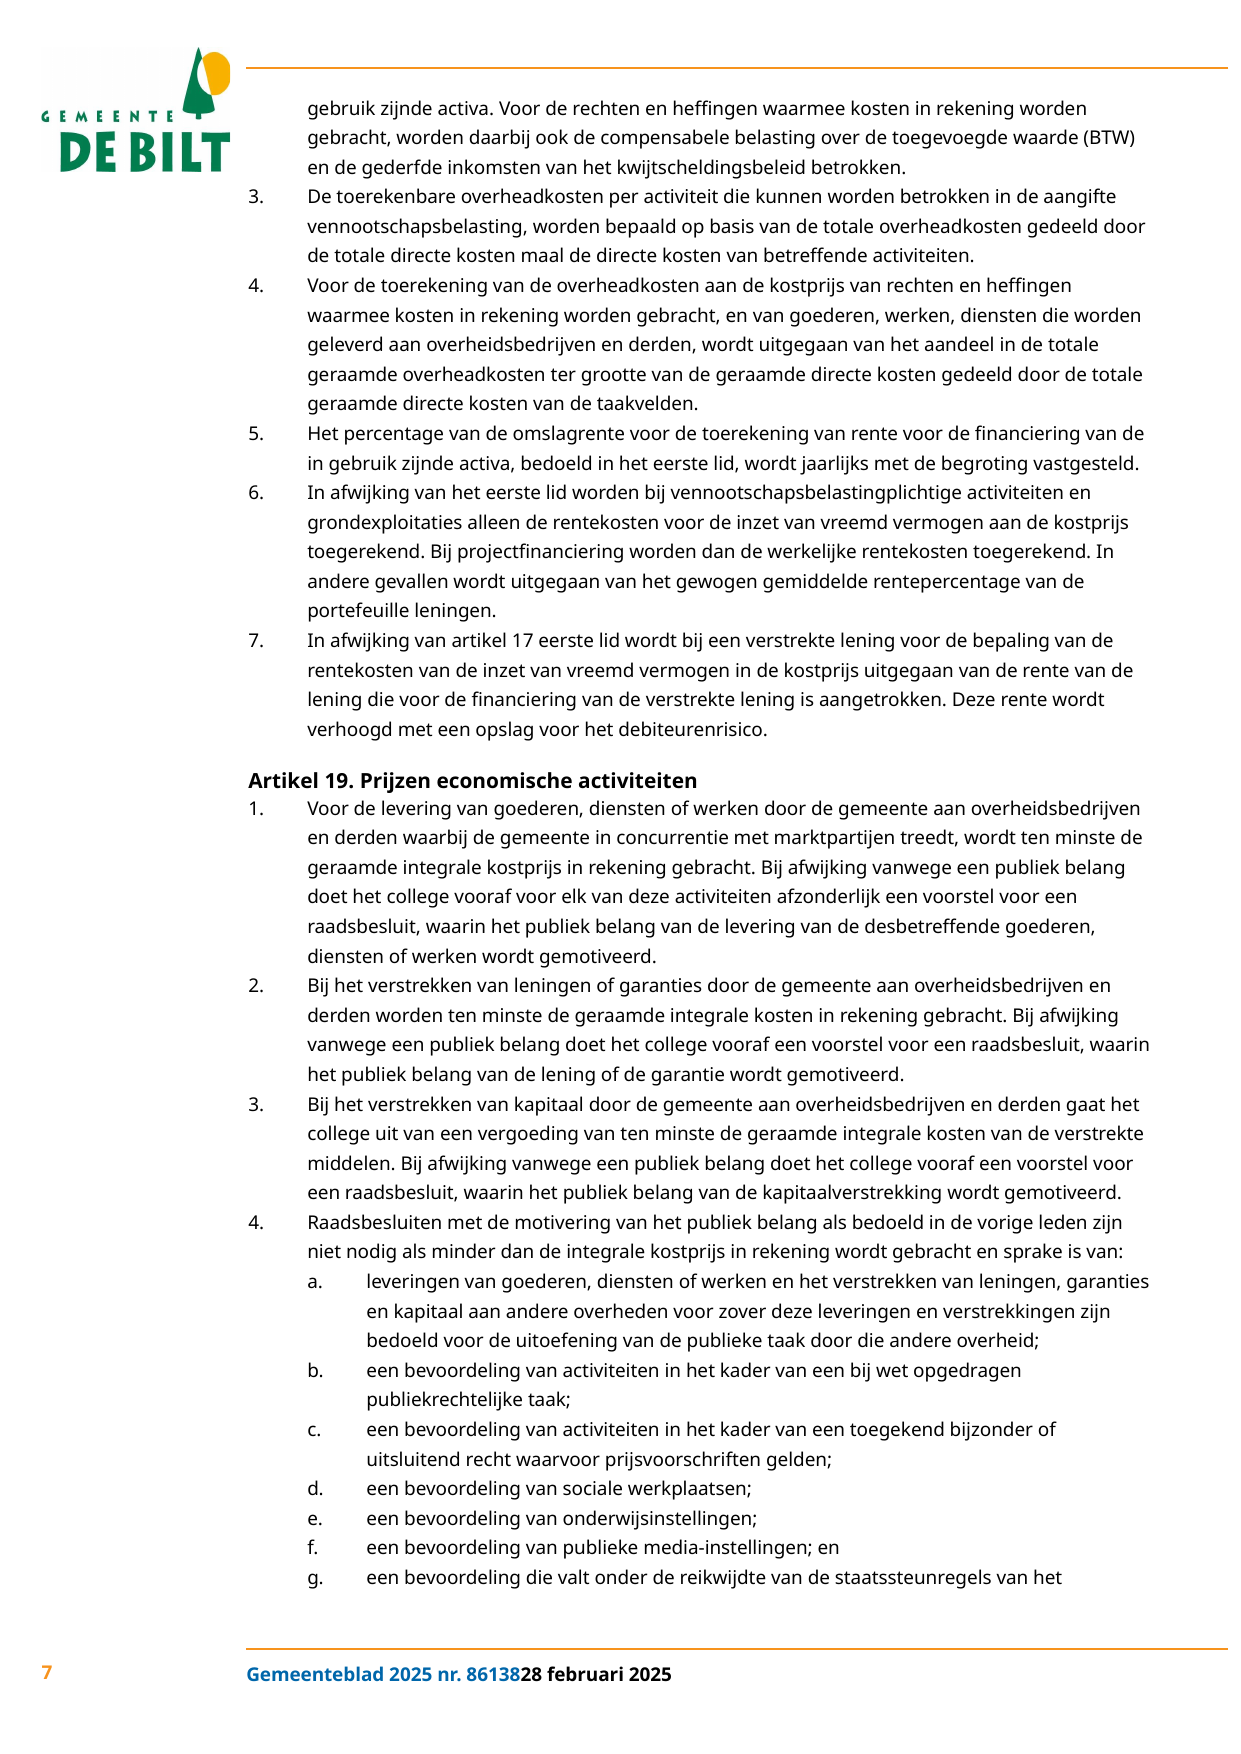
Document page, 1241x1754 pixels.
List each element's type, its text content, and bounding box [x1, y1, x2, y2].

list Voor de toerekening van de overheadkosten aan de kostprijs van rechten en heffingen waarmee kosten in rekening worden gebracht, en van goederen, werken, diensten die worden geleverd aan overheidsbedrijven en derden, wordt uitgegaan van het aandeel in de totale geraamde overheadkosten ter grootte van de geraamde directe kosten gedeeld door de totale geraamde directe kosten van de taakvelden. [248, 272, 1152, 416]
list In afwijking van artikel 17 eerste lid wordt bij een verstrekte lening voor de bepaling van de rentekosten van de inzet van vreemd vermogen in de kostprijs uitgegaan van de rente van de lening die voor de financiering van de verstrekte lening is aangetrokken. Deze rente wordt verhoogd met een opslag voor het debiteurenrisico. [248, 627, 1152, 742]
list een bevoordeling van activiteiten in het kader van een bij wet opgedragen publiekrechtelijke taak; [307, 1357, 1152, 1412]
list Raadsbesluiten met de motivering van het publiek belang als bedoeld in de vorige leden zijn niet nodig als minder dan de integrale kostprijs in rekening wordt gebracht en sprake is van: [248, 1209, 1152, 1264]
list De toerekenbare overheadkosten per activiteit die kunnen worden betrokken in de aangifte vennootschapsbelasting, worden bepaald op basis van de totale overheadkosten gedeeld door de totale directe kosten maal de directe kosten van betreffende activiteiten. [248, 183, 1152, 268]
list een bevoordeling van activiteiten in het kader van een toegekend bijzonder of uitsluitend recht waarvoor prijsvoorschriften gelden; [307, 1416, 1152, 1471]
list Bij het verstrekken van kapitaal door de gemeente aan overheidsbedrijven en derden gaat het college uit van een vergoeding van ten minste de geraamde integrale kosten van de verstrekte middelen. Bij afwijking vanwege een publiek belang doet het college vooraf een voorstel voor een raadsbesluit, waarin het publiek belang van de kapitaalverstrekking wordt gemotiveerd. [248, 1091, 1152, 1205]
list In afwijking van het eerste lid worden bij vennootschapsbelastingplichtige activiteiten en grondexploitaties alleen de rentekosten voor de inzet van vreemd vermogen aan de kostprijs toegerekend. Bij projectfinanciering worden dan de werkelijke rentekosten toegerekend. In andere gevallen wordt uitgegaan van het gewogen gemiddelde rentepercentage van de portefeuille leningen. [248, 479, 1152, 623]
list een bevoordeling van publieke media-instellingen; en [307, 1534, 1152, 1560]
list Het percentage van de omslagrente voor de toerekening van rente voor de financiering van de in gebruik zijnde activa, bedoeld in het eerste lid, wordt jaarlijks met de begroting vastgesteld. [248, 420, 1152, 476]
list Voor de levering van goederen, diensten of werken door de gemeente aan overheidsbedrijven en derden waarbij de gemeente in concurrentie met marktpartijen treedt, wordt ten minste de geraamde integrale kostprijs in rekening gebracht. Bij afwijking vanwege een publiek belang doet het college vooraf voor elk van deze activiteiten afzonderlijk een voorstel voor een raadsbesluit, waarin het publiek belang van de levering van de desbetreffende goederen, diensten of werken wordt gemotiveerd. [248, 795, 1152, 968]
picture [41, 47, 231, 172]
list een bevoordeling van sociale werkplaatsen; [307, 1475, 1152, 1501]
list een bevoordeling van onderwijsinstellingen; [307, 1505, 1152, 1531]
list gebruik zijnde activa. Voor de rechten en heffingen waarmee kosten in rekening worden gebracht, worden daarbij ook de compensabele belasting over de toegevoegde waarde (BTW) en de gederfde inkomsten van het kwijtscheldingsbeleid betrokken. [248, 95, 1152, 180]
list Bij het verstrekken van leningen of garanties door de gemeente aan overheidsbedrijven en derden worden ten minste de geraamde integrale kosten in rekening gebracht. Bij afwijking vanwege een publiek belang doet het college vooraf een voorstel voor een raadsbesluit, waarin het publiek belang van de lening of de garantie wordt gemotiveerd. [248, 972, 1152, 1087]
list leveringen van goederen, diensten of werken en het verstrekken van leningen, garanties en kapitaal aan andere overheden voor zover deze leveringen en verstrekkingen zijn bedoeld voor de uitoefening van de publieke taak door die andere overheid; [307, 1268, 1152, 1353]
text Artikel 19. Prijzen economische activiteiten [248, 766, 1152, 795]
list een bevoordeling die valt onder de reikwijdte van de staatssteunregels van het [307, 1564, 1152, 1590]
